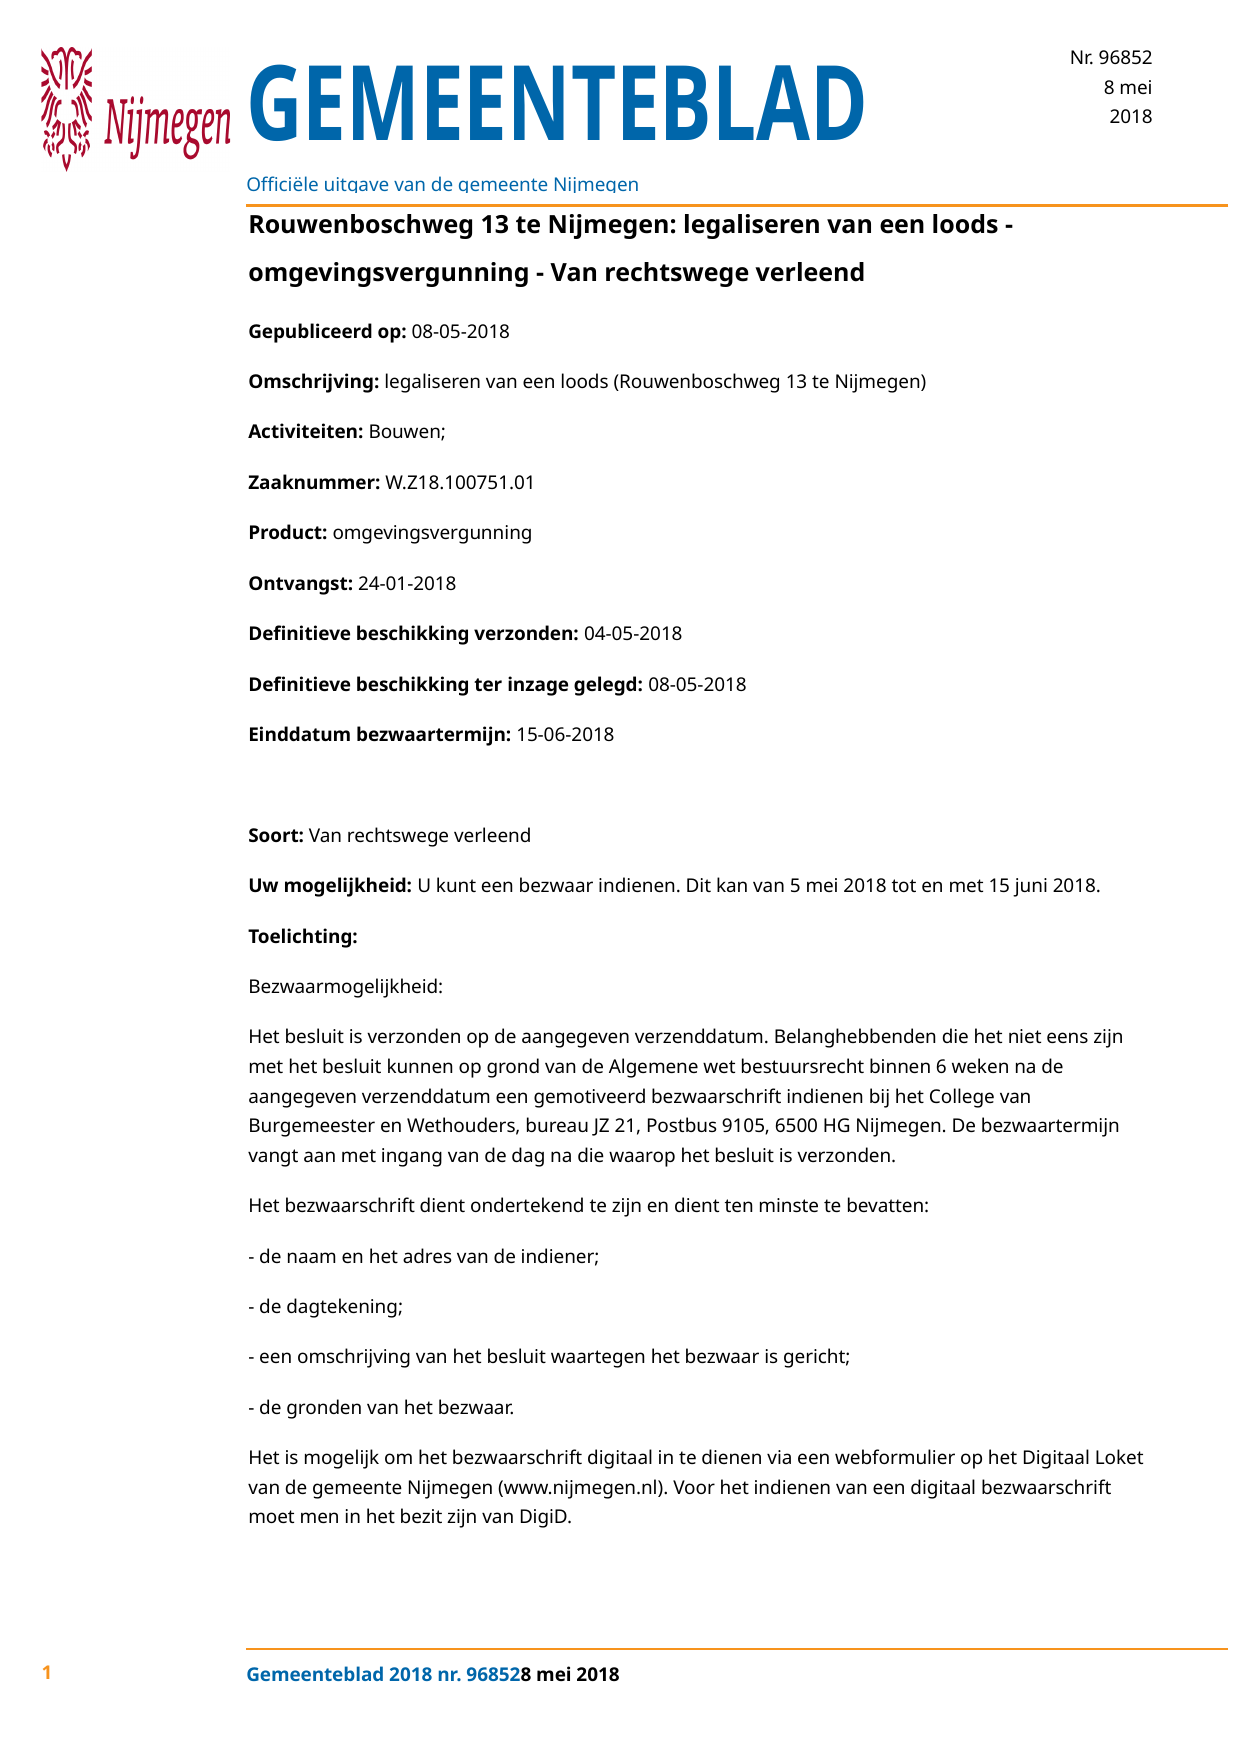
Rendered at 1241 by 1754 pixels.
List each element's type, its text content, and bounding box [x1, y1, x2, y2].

text Het bezwaarschrift dient ondertekend te zijn en dient ten minste te bevatten: [248, 1192, 1152, 1218]
text - de naam en het adres van de indiener; [248, 1243, 1152, 1269]
text Definitieve beschikking verzonden: 04-05-2018 [248, 620, 1152, 646]
text Gepubliceerd op: 08-05-2018 [248, 318, 1152, 344]
text Zaaknummer: W.Z18.100751.01 [248, 469, 1152, 495]
text Activiteiten: Bouwen; [248, 419, 1152, 444]
text Definitieve beschikking ter inzage gelegd: 08-05-2018 [248, 671, 1152, 697]
text - een omschrijving van het besluit waartegen het bezwaar is gericht; [248, 1344, 1152, 1369]
text Uw mogelijkheid: U kunt een bezwaar indienen. Dit kan van 5 mei 2018 tot en met 15 juni 2018. [248, 872, 1152, 898]
text Product: omgevingsvergunning [248, 519, 1152, 545]
text Het besluit is verzonden op de aangegeven verzenddatum. Belanghebbenden die het niet eens zijn met het besluit kunnen op grond van de Algemene wet bestuursrecht binnen 6 weken na de aangegeven verzenddatum een gemotiveerd bezwaarschrift indienen bij het College van Burgemeester en Wethouders, bureau JZ 21, Postbus 9105, 6500 HG Nijmegen. De bezwaartermijn vangt aan met ingang van de dag na die waarop het besluit is verzonden. [248, 1024, 1152, 1168]
text Omschrijving: legaliseren van een loods (Rouwenboschweg 13 te Nijmegen) [248, 368, 1152, 394]
text Rouwenboschweg 13 te Nijmegen: legaliseren van een loods - omgevingsvergunning - Van rechtswege verleend [248, 207, 1152, 288]
text Bezwaarmogelijkheid: [248, 973, 1152, 999]
text Einddatum bezwaartermijn: 15-06-2018 [248, 721, 1152, 747]
text - de dagtekening; [248, 1293, 1152, 1319]
picture [41, 47, 231, 172]
text Soort: Van rechtswege verleend [248, 822, 1152, 848]
text - de gronden van het bezwaar. [248, 1394, 1152, 1420]
text Het is mogelijk om het bezwaarschrift digitaal in te dienen via een webformulier op het Digitaal Loket van de gemeente Nijmegen (www.nijmegen.nl). Voor het indienen van een digitaal bezwaarschrift moet men in het bezit zijn van DigiD. [248, 1444, 1152, 1529]
text Toelichting: [248, 923, 1152, 949]
text Ontvangst: 24-01-2018 [248, 570, 1152, 596]
